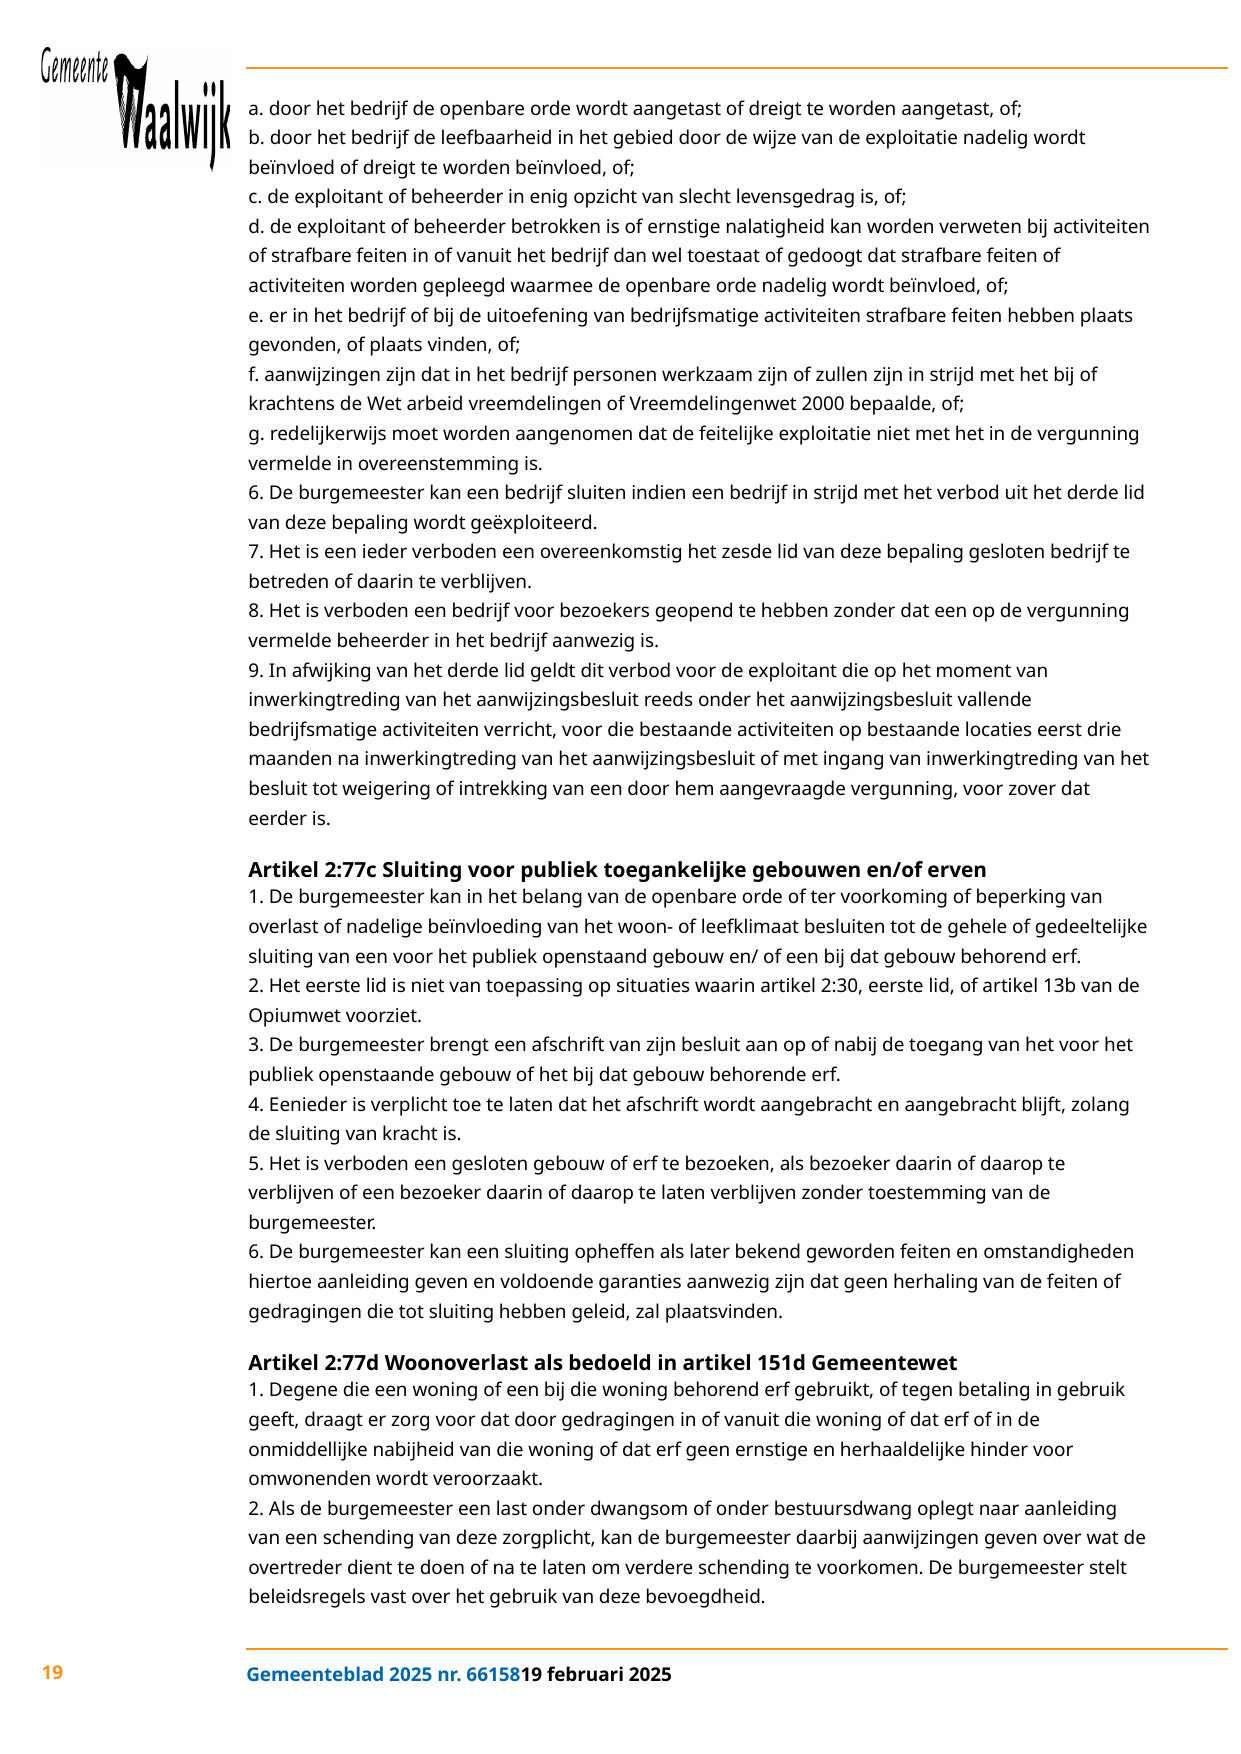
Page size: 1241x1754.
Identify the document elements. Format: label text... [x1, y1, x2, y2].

text 1. De burgemeester kan in het belang van de openbare orde of ter voorkoming of beperking van overlast of nadelige beïnvloeding van het woon- of leefklimaat besluiten tot de gehele of gedeeltelijke sluiting van een voor het publiek openstaand gebouw en/ of een bij dat gebouw behorend erf. [248, 884, 1152, 968]
picture [41, 47, 231, 172]
text 9. In afwijking van het derde lid geldt dit verbod voor de exploitant die op het moment van inwerkingtreding van het aanwijzingsbesluit reeds onder het aanwijzingsbesluit vallende bedrijfsmatige activiteiten verricht, voor die bestaande activiteiten op bestaande locaties eerst drie maanden na inwerkingtreding van het aanwijzingsbesluit of met ingang van inwerkingtreding van het besluit tot weigering of intrekking van een door hem aangevraagde vergunning, voor zover dat eerder is. [248, 657, 1152, 831]
text 8. Het is verboden een bedrijf voor bezoekers geopend te hebben zonder dat een op de vergunning vermelde beheerder in het bedrijf aanwezig is. [248, 598, 1152, 653]
text Artikel 2:77c Sluiting voor publiek toegankelijke gebouwen en/of erven [248, 855, 1152, 884]
text b. door het bedrijf de leefbaarheid in het gebied door de wijze van de exploitatie nadelig wordt beïnvloed of dreigt te worden beïnvloed, of; [248, 124, 1152, 180]
text f. aanwijzingen zijn dat in het bedrijf personen werkzaam zijn of zullen zijn in strijd met het bij of krachtens de Wet arbeid vreemdelingen of Vreemdelingenwet 2000 bepaalde, of; [248, 361, 1152, 416]
text 3. De burgemeester brengt een afschrift van zijn besluit aan op of nabij de toegang van het voor het publiek openstaande gebouw of het bij dat gebouw behorende erf. [248, 1032, 1152, 1087]
text 2. Het eerste lid is niet van toepassing op situaties waarin artikel 2:30, eerste lid, of artikel 13b van de Opiumwet voorziet. [248, 972, 1152, 1028]
text d. de exploitant of beheerder betrokken is of ernstige nalatigheid kan worden verweten bij activiteiten of strafbare feiten in of vanuit het bedrijf dan wel toestaat of gedoogt dat strafbare feiten of activiteiten worden gepleegd waarmee de openbare orde nadelig wordt beïnvloed, of; [248, 213, 1152, 298]
text c. de exploitant of beheerder in enig opzicht van slecht levensgedrag is, of; [248, 183, 1152, 209]
text 6. De burgemeester kan een sluiting opheffen als later bekend geworden feiten en omstandigheden hiertoe aanleiding geven en voldoende garanties aanwezig zijn dat geen herhaling van de feiten of gedragingen die tot sluiting hebben geleid, zal plaatsvinden. [248, 1239, 1152, 1323]
text 2. Als de burgemeester een last onder dwangsom of onder bestuursdwang oplegt naar aanleiding van een schending van deze zorgplicht, kan de burgemeester daarbij aanwijzingen geven over wat de overtreder dient te doen of na te laten om verdere schending te voorkomen. De burgemeester stelt beleidsregels vast over het gebruik van deze bevoegdheid. [248, 1495, 1152, 1609]
text 5. Het is verboden een gesloten gebouw of erf te bezoeken, als bezoeker daarin of daarop te verblijven of een bezoeker daarin of daarop te laten verblijven zonder toestemming van de burgemeester. [248, 1150, 1152, 1235]
text g. redelijkerwijs moet worden aangenomen dat de feitelijke exploitatie niet met het in de vergunning vermelde in overeenstemming is. [248, 420, 1152, 476]
text 7. Het is een ieder verboden een overeenkomstig het zesde lid van deze bepaling gesloten bedrijf te betreden of daarin te verblijven. [248, 538, 1152, 594]
text 1. Degene die een woning of een bij die woning behorend erf gebruikt, of tegen betaling in gebruik geeft, draagt er zorg voor dat door gedragingen in of vanuit die woning of dat erf of in de onmiddellijke nabijheid van die woning of dat erf geen ernstige en herhaaldelijke hinder voor omwonenden wordt veroorzaakt. [248, 1377, 1152, 1491]
text 4. Eenieder is verplicht toe te laten dat het afschrift wordt aangebracht en aangebracht blijft, zolang de sluiting van kracht is. [248, 1091, 1152, 1146]
text e. er in het bedrijf of bij de uitoefening van bedrijfsmatige activiteiten strafbare feiten hebben plaats gevonden, of plaats vinden, of; [248, 302, 1152, 357]
text 6. De burgemeester kan een bedrijf sluiten indien een bedrijf in strijd met het verbod uit het derde lid van deze bepaling wordt geëxploiteerd. [248, 479, 1152, 535]
text Artikel 2:77d Woonoverlast als bedoeld in artikel 151d Gemeentewet [248, 1348, 1152, 1377]
text a. door het bedrijf de openbare orde wordt aangetast of dreigt te worden aangetast, of; [248, 95, 1152, 121]
